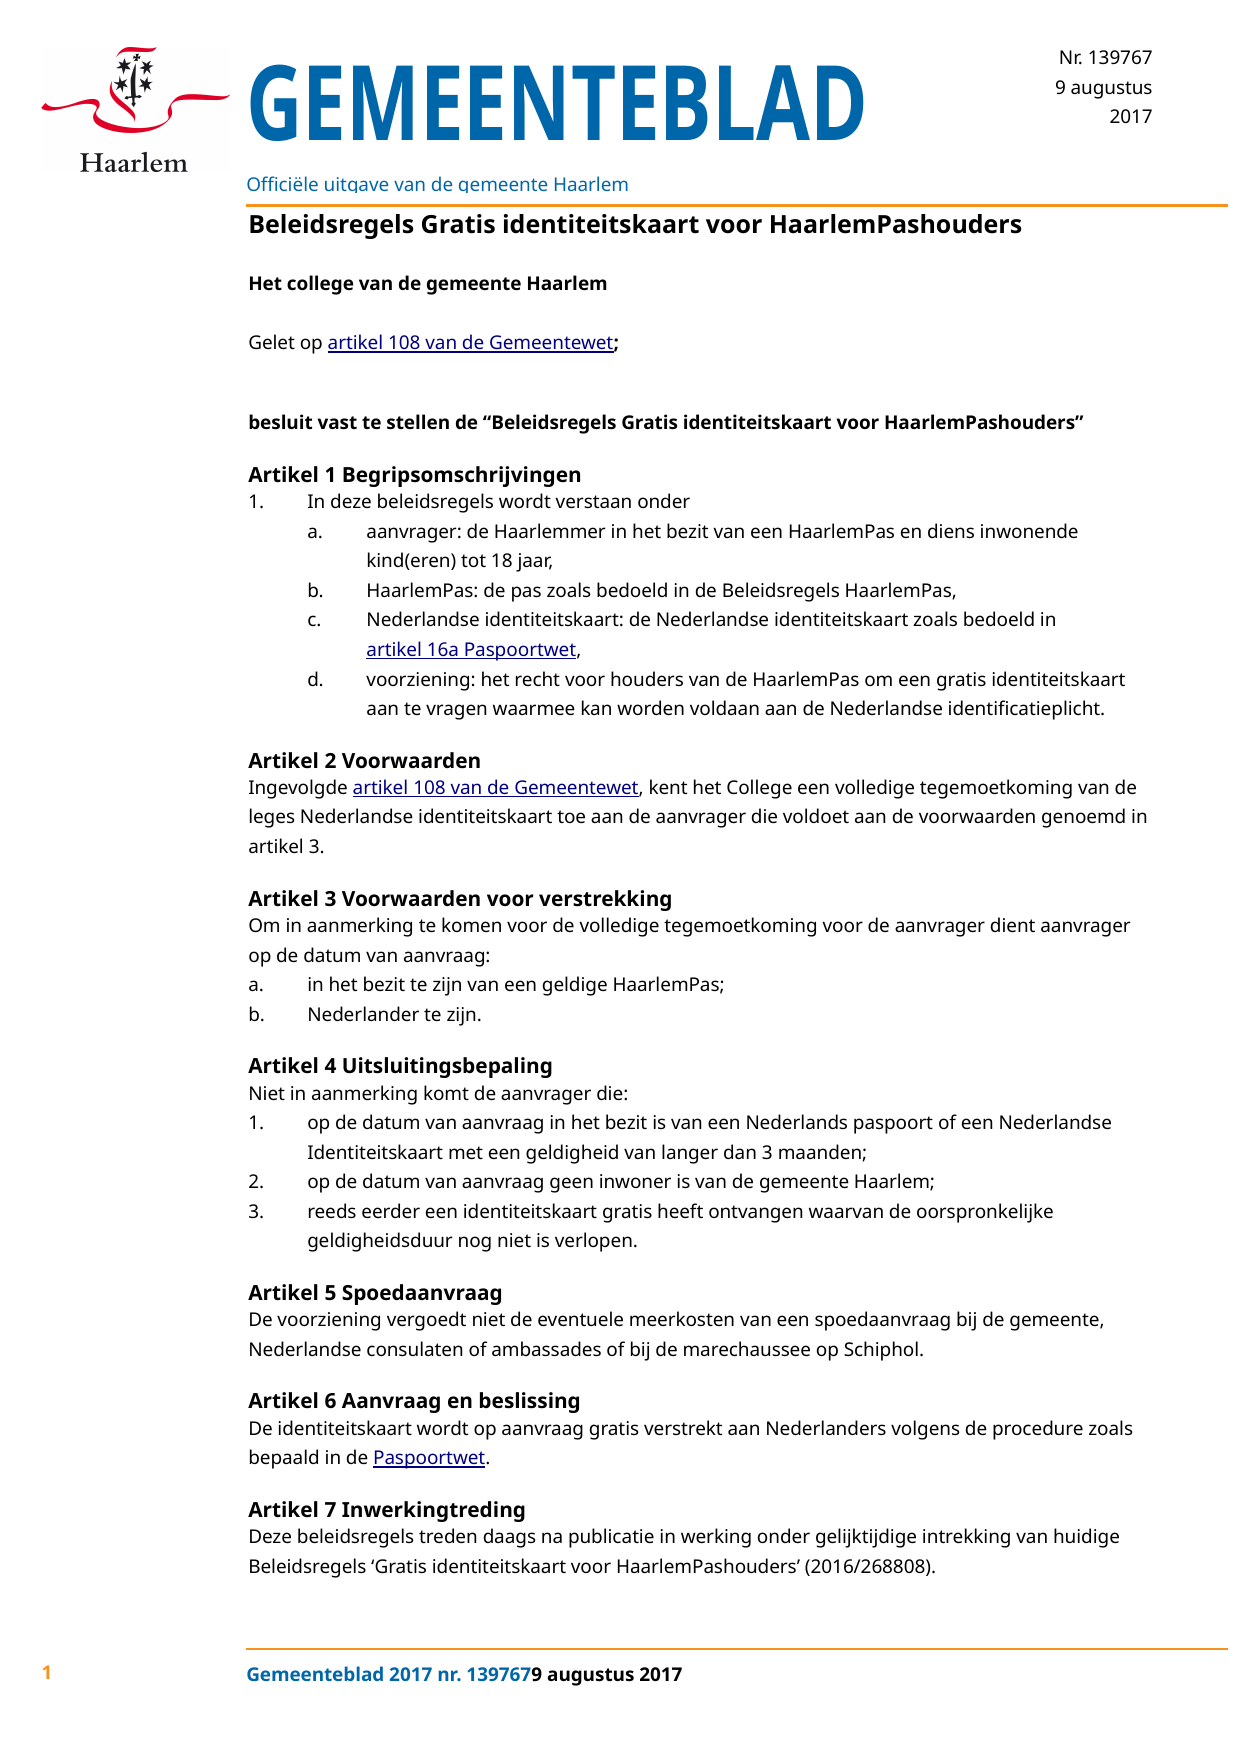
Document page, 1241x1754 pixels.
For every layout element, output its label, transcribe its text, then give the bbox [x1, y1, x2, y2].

text Artikel 6 Aanvraag en beslissing [248, 1387, 1152, 1415]
list In deze beleidsregels wordt verstaan onder [248, 488, 1152, 514]
text Het college van de gemeente Haarlem [248, 270, 1152, 296]
text Deze beleidsregels treden daags na publicatie in werking onder gelijktijdige intrekking van huidige Beleidsregels ‘Gratis identiteitskaart voor HaarlemPashouders’ (2016/268808). [248, 1523, 1152, 1579]
text Artikel 2 Voorwaarden [248, 746, 1152, 774]
list Nederlander te zijn. [248, 1001, 1152, 1027]
text Om in aanmerking te komen voor de volledige tegemoetkoming voor de aanvrager dient aanvrager op de datum van aanvraag: [248, 912, 1152, 967]
text Beleidsregels Gratis identiteitskaart voor HaarlemPashouders [248, 207, 1152, 241]
text Artikel 1 Begripsomschrijvingen [248, 460, 1152, 488]
list op de datum van aanvraag in het bezit is van een Nederlands paspoort of een Nederlandse Identiteitskaart met een geldigheid van langer dan 3 maanden; [248, 1109, 1152, 1165]
text Artikel 7 Inwerkingtreding [248, 1495, 1152, 1523]
text besluit vast te stellen de “Beleidsregels Gratis identiteitskaart voor HaarlemPashouders” [248, 409, 1152, 435]
list HaarlemPas: de pas zoals bedoeld in de Beleidsregels HaarlemPas, [307, 577, 1152, 603]
text Niet in aanmerking komt de aanvrager die: [248, 1080, 1152, 1106]
text De identiteitskaart wordt op aanvraag gratis verstrekt aan Nederlanders volgens de procedure zoals bepaald in de Paspoortwet. [248, 1415, 1152, 1470]
list in het bezit te zijn van een geldige HaarlemPas; [248, 971, 1152, 997]
list aanvrager: de Haarlemmer in het bezit van een HaarlemPas en diens inwonende kind(eren) tot 18 jaar, [307, 518, 1152, 573]
list reeds eerder een identiteitskaart gratis heeft ontvangen waarvan de oorspronkelijke geldigheidsduur nog niet is verlopen. [248, 1198, 1152, 1253]
list voorziening: het recht voor houders van de HaarlemPas om een gratis identiteitskaart aan te vragen waarmee kan worden voldaan aan de Nederlandse identificatieplicht. [307, 666, 1152, 721]
list op de datum van aanvraag geen inwoner is van de gemeente Haarlem; [248, 1168, 1152, 1194]
text Ingevolgde artikel 108 van de Gemeentewet, kent het College een volledige tegemoetkoming van de leges Nederlandse identiteitskaart toe aan de aanvrager die voldoet aan de voorwaarden genoemd in artikel 3. [248, 774, 1152, 859]
text Artikel 4 Uitsluitingsbepaling [248, 1051, 1152, 1080]
text Artikel 5 Spoedaanvraag [248, 1278, 1152, 1307]
picture [41, 47, 231, 172]
text Gelet op artikel 108 van de Gemeentewet; [248, 329, 1152, 355]
list Nederlandse identiteitskaart: de Nederlandse identiteitskaart zoals bedoeld in artikel 16a Paspoortwet, [307, 607, 1152, 662]
text Artikel 3 Voorwaarden voor verstrekking [248, 884, 1152, 912]
text De voorziening vergoedt niet de eventuele meerkosten van een spoedaanvraag bij de gemeente, Nederlandse consulaten of ambassades of bij de marechaussee op Schiphol. [248, 1307, 1152, 1362]
